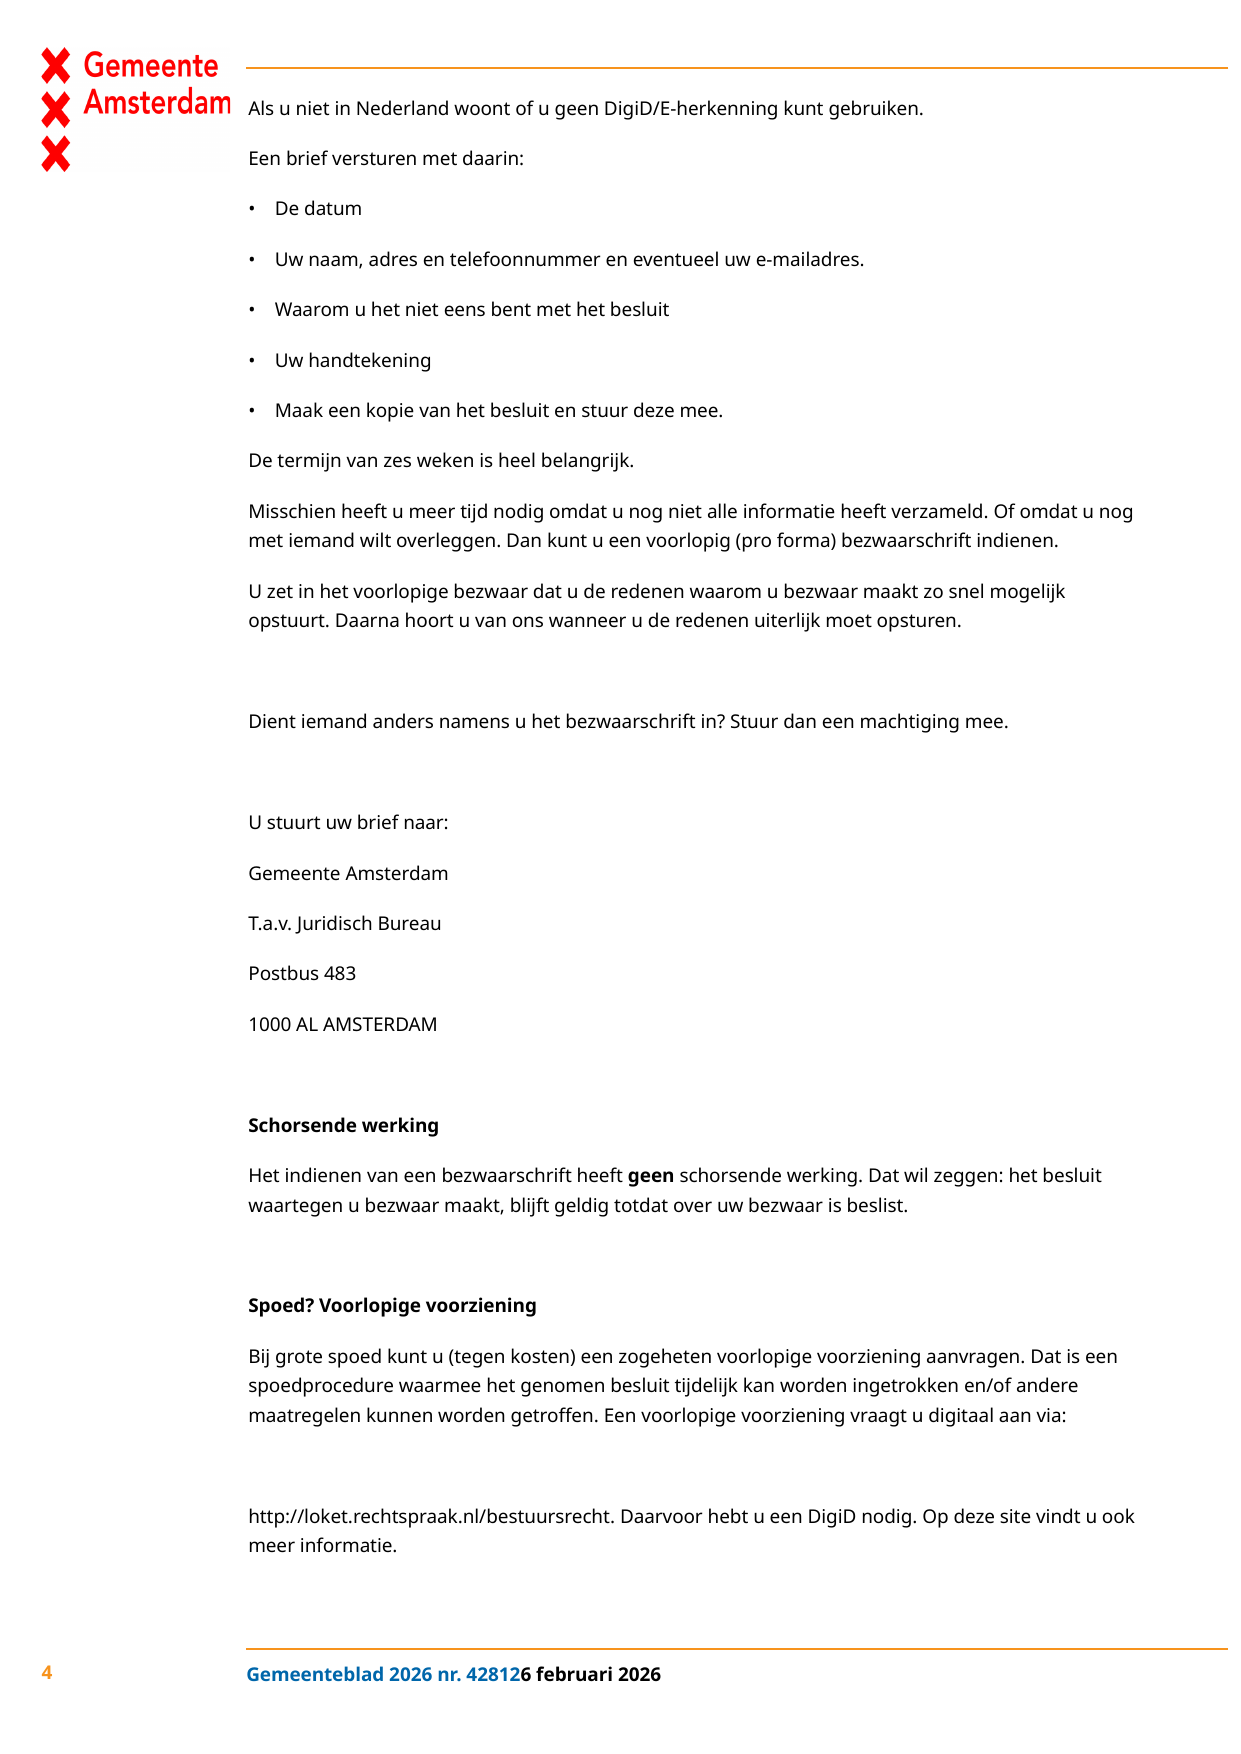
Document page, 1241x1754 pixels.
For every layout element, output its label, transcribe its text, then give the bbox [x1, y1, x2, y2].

text T.a.v. Juridisch Bureau [248, 910, 1152, 936]
text Dient iemand anders namens u het bezwaarschrift in? Stuur dan een machtiging mee. [248, 708, 1152, 734]
text Spoed? Voorlopige voorziening [248, 1293, 1152, 1318]
text Het indienen van een bezwaarschrift heeft geen schorsende werking. Dat wil zeggen: het besluit waartegen u bezwaar maakt, blijft geldig totdat over uw bezwaar is beslist. [248, 1162, 1152, 1218]
text U stuurt uw brief naar: [248, 809, 1152, 835]
text • Uw handtekening [248, 347, 1152, 373]
text http://loket.rechtspraak.nl/bestuursrecht. Daarvoor hebt u een DigiD nodig. Op deze site vindt u ook meer informatie. [248, 1503, 1152, 1558]
picture [41, 47, 231, 172]
text Gemeente Amsterdam [248, 860, 1152, 886]
text • Maak een kopie van het besluit en stuur deze mee. [248, 397, 1152, 423]
text Postbus 483 [248, 961, 1152, 986]
text Een brief versturen met daarin: [248, 145, 1152, 171]
text 1000 AL AMSTERDAM [248, 1011, 1152, 1037]
text Bij grote spoed kunt u (tegen kosten) een zogeheten voorlopige voorziening aanvragen. Dat is een spoedprocedure waarmee het genomen besluit tijdelijk kan worden ingetrokken en/of andere maatregelen kunnen worden getroffen. Een voorlopige voorziening vraagt u digitaal aan via: [248, 1343, 1152, 1428]
text Schorsende werking [248, 1112, 1152, 1138]
text Misschien heeft u meer tijd nodig omdat u nog niet alle informatie heeft verzameld. Of omdat u nog met iemand wilt overleggen. Dan kunt u een voorlopig (pro forma) bezwaarschrift indienen. [248, 498, 1152, 553]
text • De datum [248, 196, 1152, 221]
text U zet in het voorlopige bezwaar dat u de redenen waarom u bezwaar maakt zo snel mogelijk opstuurt. Daarna hoort u van ons wanneer u de redenen uiterlijk moet opsturen. [248, 578, 1152, 633]
text Als u niet in Nederland woont of u geen DigiD/E-herkenning kunt gebruiken. [248, 95, 1152, 121]
text • Uw naam, adres en telefoonnummer en eventueel uw e-mailadres. [248, 246, 1152, 272]
text • Waarom u het niet eens bent met het besluit [248, 296, 1152, 322]
text De termijn van zes weken is heel belangrijk. [248, 448, 1152, 473]
